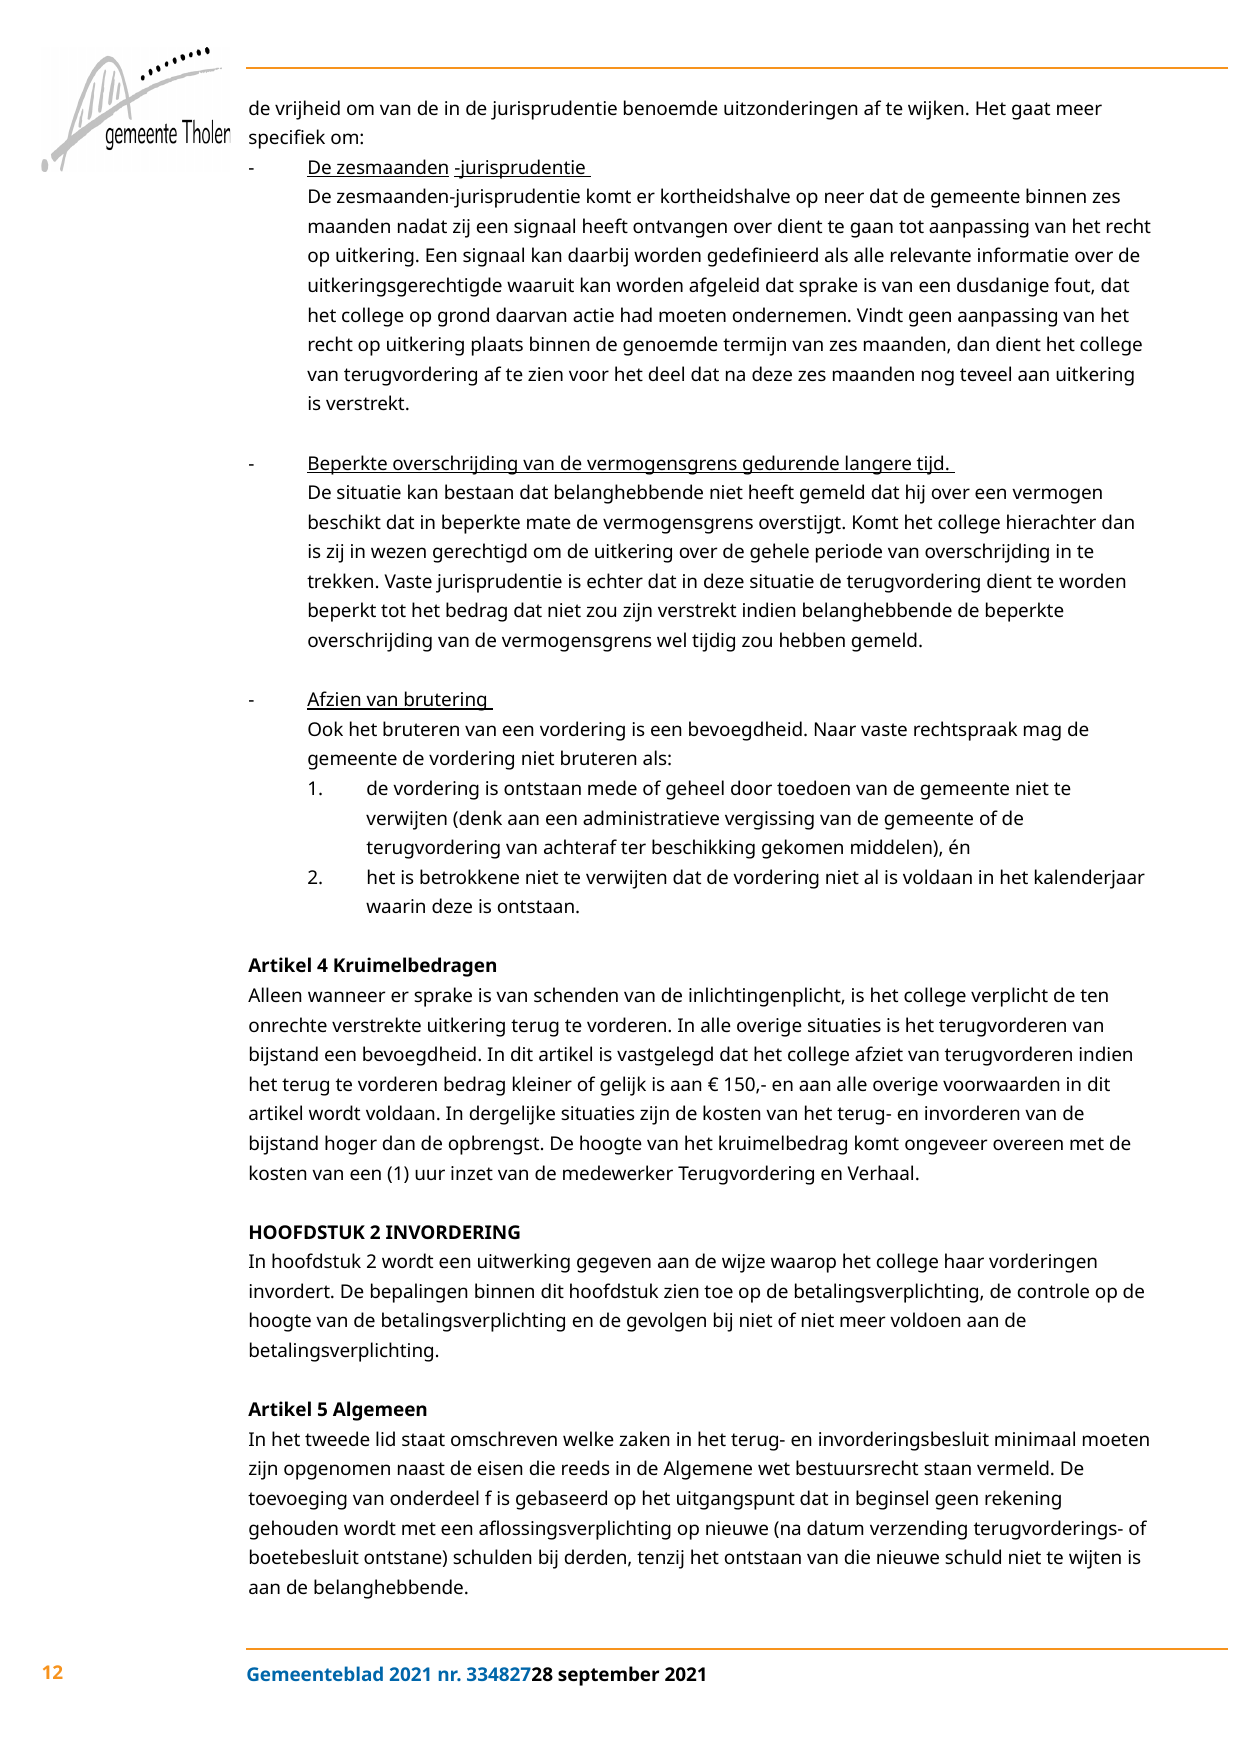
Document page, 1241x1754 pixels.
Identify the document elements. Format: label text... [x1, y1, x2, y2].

text In hoofdstuk 2 wordt een uitwerking gegeven aan de wijze waarop het college haar vorderingen invordert. De bepalingen binnen dit hoofdstuk zien toe op de betalingsverplichting, de controle op de hoogte van de betalingsverplichting en de gevolgen bij niet of niet meer voldoen aan de betalingsverplichting. [248, 1248, 1152, 1363]
picture [41, 47, 231, 172]
list De zesmaanden -jurisprudentie [248, 154, 1152, 180]
list De zesmaanden-jurisprudentie komt er kortheidshalve op neer dat de gemeente binnen zes maanden nadat zij een signaal heeft ontvangen over dient te gaan tot aanpassing van het recht op uitkering. Een signaal kan daarbij worden gedefinieerd als alle relevante informatie over de uitkeringsgerechtigde waaruit kan worden afgeleid dat sprake is van een dusdanige fout, dat het college op grond daarvan actie had moeten ondernemen. Vindt geen aanpassing van het recht op uitkering plaats binnen de genoemde termijn van zes maanden, dan dient het college van terugvordering af te zien voor het deel dat na deze zes maanden nog teveel aan uitkering is verstrekt. [248, 183, 1152, 416]
text HOOFDSTUK 2 INVORDERING [248, 1219, 1152, 1245]
list het is betrokkene niet te verwijten dat de vordering niet al is voldaan in het kalenderjaar waarin deze is ontstaan. [307, 864, 1152, 919]
text In het tweede lid staat omschreven welke zaken in het terug- en invorderingsbesluit minimaal moeten zijn opgenomen naast de eisen die reeds in de Algemene wet bestuursrecht staan vermeld. De toevoeging van onderdeel f is gebaseerd op het uitgangspunt dat in beginsel geen rekening gehouden wordt met een aflossingsverplichting op nieuwe (na datum verzending terugvorderings- of boetebesluit ontstane) schulden bij derden, tenzij het ontstaan van die nieuwe schuld niet te wijten is aan de belanghebbende. [248, 1426, 1152, 1600]
text de vrijheid om van de in de jurisprudentie benoemde uitzonderingen af te wijken. Het gaat meer specifiek om: [248, 95, 1152, 150]
list Beperkte overschrijding van de vermogensgrens gedurende langere tijd. [248, 450, 1152, 476]
text Artikel 4 Kruimelbedragen [248, 953, 1152, 978]
list De situatie kan bestaan dat belanghebbende niet heeft gemeld dat hij over een vermogen beschikt dat in beperkte mate de vermogensgrens overstijgt. Komt het college hierachter dan is zij in wezen gerechtigd om de uitkering over de gehele periode van overschrijding in te trekken. Vaste jurisprudentie is echter dat in deze situatie de terugvordering dient te worden beperkt tot het bedrag dat niet zou zijn verstrekt indien belanghebbende de beperkte overschrijding van de vermogensgrens wel tijdig zou hebben gemeld. [248, 479, 1152, 653]
text Alleen wanneer er sprake is van schenden van de inlichtingenplicht, is het college verplicht de ten onrechte verstrekte uitkering terug te vorderen. In alle overige situaties is het terugvorderen van bijstand een bevoegdheid. In dit artikel is vastgelegd dat het college afziet van terugvorderen indien het terug te vorderen bedrag kleiner of gelijk is aan € 150,- en aan alle overige voorwaarden in dit artikel wordt voldaan. In dergelijke situaties zijn de kosten van het terug- en invorderen van de bijstand hoger dan de opbrengst. De hoogte van het kruimelbedrag komt ongeveer overeen met de kosten van een (1) uur inzet van de medewerker Terugvordering en Verhaal. [248, 982, 1152, 1186]
text Artikel 5 Algemeen [248, 1396, 1152, 1422]
list Afzien van brutering [248, 686, 1152, 712]
list Ook het bruteren van een vordering is een bevoegdheid. Naar vaste rechtspraak mag de gemeente de vordering niet bruteren als: [248, 716, 1152, 771]
list de vordering is ontstaan mede of geheel door toedoen van de gemeente niet te verwijten (denk aan een administratieve vergissing van de gemeente of de terugvordering van achteraf ter beschikking gekomen middelen), én [307, 775, 1152, 860]
